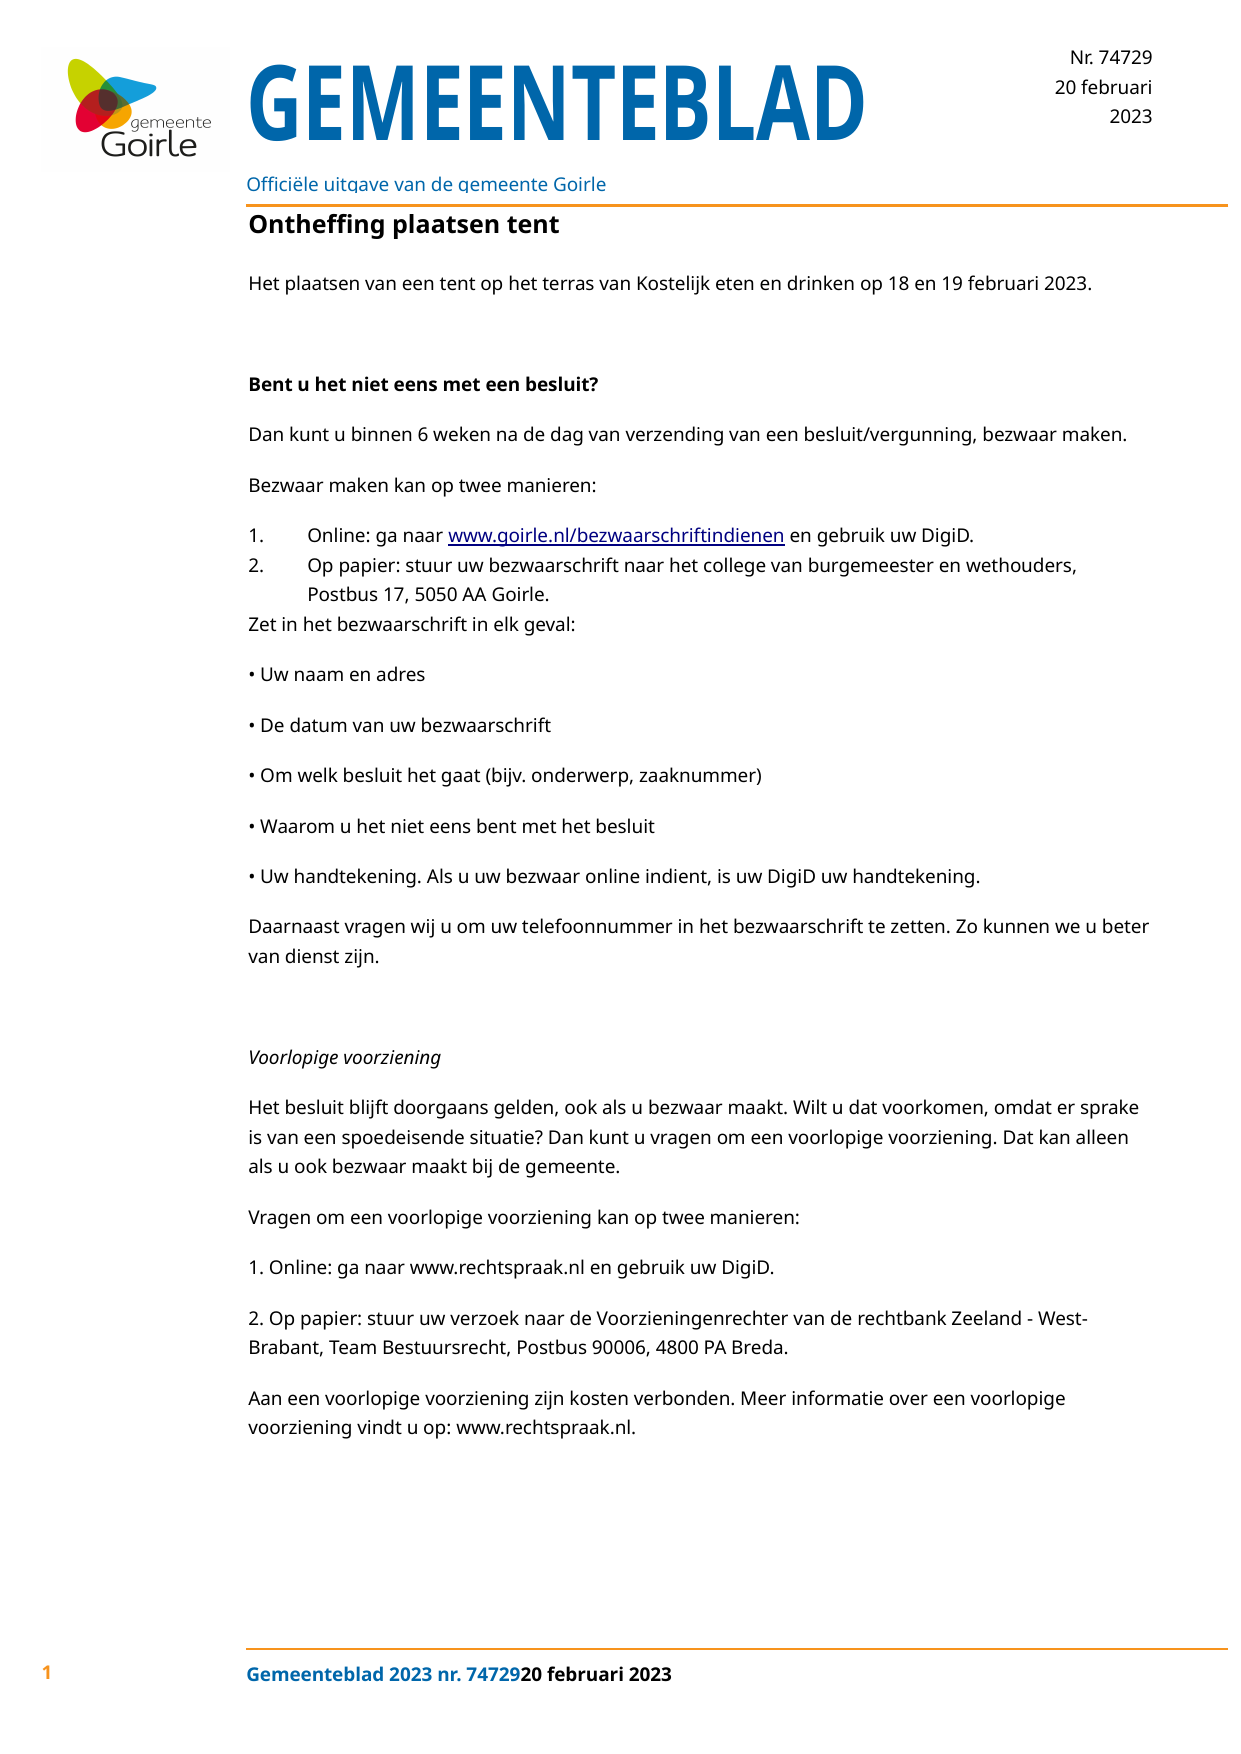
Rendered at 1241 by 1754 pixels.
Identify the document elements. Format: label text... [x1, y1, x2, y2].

text Het plaatsen van een tent op het terras van Kostelijk eten en drinken op 18 en 19 februari 2023. [248, 270, 1152, 296]
list Online: ga naar www.goirle.nl/bezwaarschriftindienen en gebruik uw DigiD. [248, 522, 1152, 548]
list Op papier: stuur uw bezwaarschrift naar het college van burgemeester en wethouders, Postbus 17, 5050 AA Goirle. [248, 552, 1152, 607]
text • Uw handtekening. Als u uw bezwaar online indient, is uw DigiD uw handtekening. [248, 863, 1152, 889]
text Vragen om een voorlopige voorziening kan op twee manieren: [248, 1204, 1152, 1230]
text Dan kunt u binnen 6 weken na de dag van verzending van een besluit/vergunning, bezwaar maken. [248, 422, 1152, 447]
text Bezwaar maken kan op twee manieren: [248, 472, 1152, 498]
text Het besluit blijft doorgaans gelden, ook als u bezwaar maakt. Wilt u dat voorkomen, omdat er sprake is van een spoedeisende situatie? Dan kunt u vragen om een voorlopige voorziening. Dat kan alleen als u ook bezwaar maakt bij de gemeente. [248, 1094, 1152, 1179]
text Bent u het niet eens met een besluit? [248, 371, 1152, 397]
picture [41, 47, 231, 172]
text • Om welk besluit het gaat (bijv. onderwerp, zaaknummer) [248, 762, 1152, 788]
text 1. Online: ga naar www.rechtspraak.nl en gebruik uw DigiD. [248, 1254, 1152, 1280]
text Aan een voorlopige voorziening zijn kosten verbonden. Meer informatie over een voorlopige voorziening vindt u op: www.rechtspraak.nl. [248, 1385, 1152, 1440]
text Daarnaast vragen wij u om uw telefoonnummer in het bezwaarschrift te zetten. Zo kunnen we u beter van dienst zijn. [248, 914, 1152, 969]
text Ontheffing plaatsen tent [248, 207, 1152, 241]
text 2. Op papier: stuur uw verzoek naar de Voorzieningenrechter van de rechtbank Zeeland - West-Brabant, Team Bestuursrecht, Postbus 90006, 4800 PA Breda. [248, 1305, 1152, 1360]
text Zet in het bezwaarschrift in elk geval: [248, 611, 1152, 637]
text • Uw naam en adres [248, 662, 1152, 687]
text Voorlopige voorziening [248, 1044, 1152, 1070]
text • De datum van uw bezwaarschrift [248, 712, 1152, 738]
text • Waarom u het niet eens bent met het besluit [248, 813, 1152, 838]
